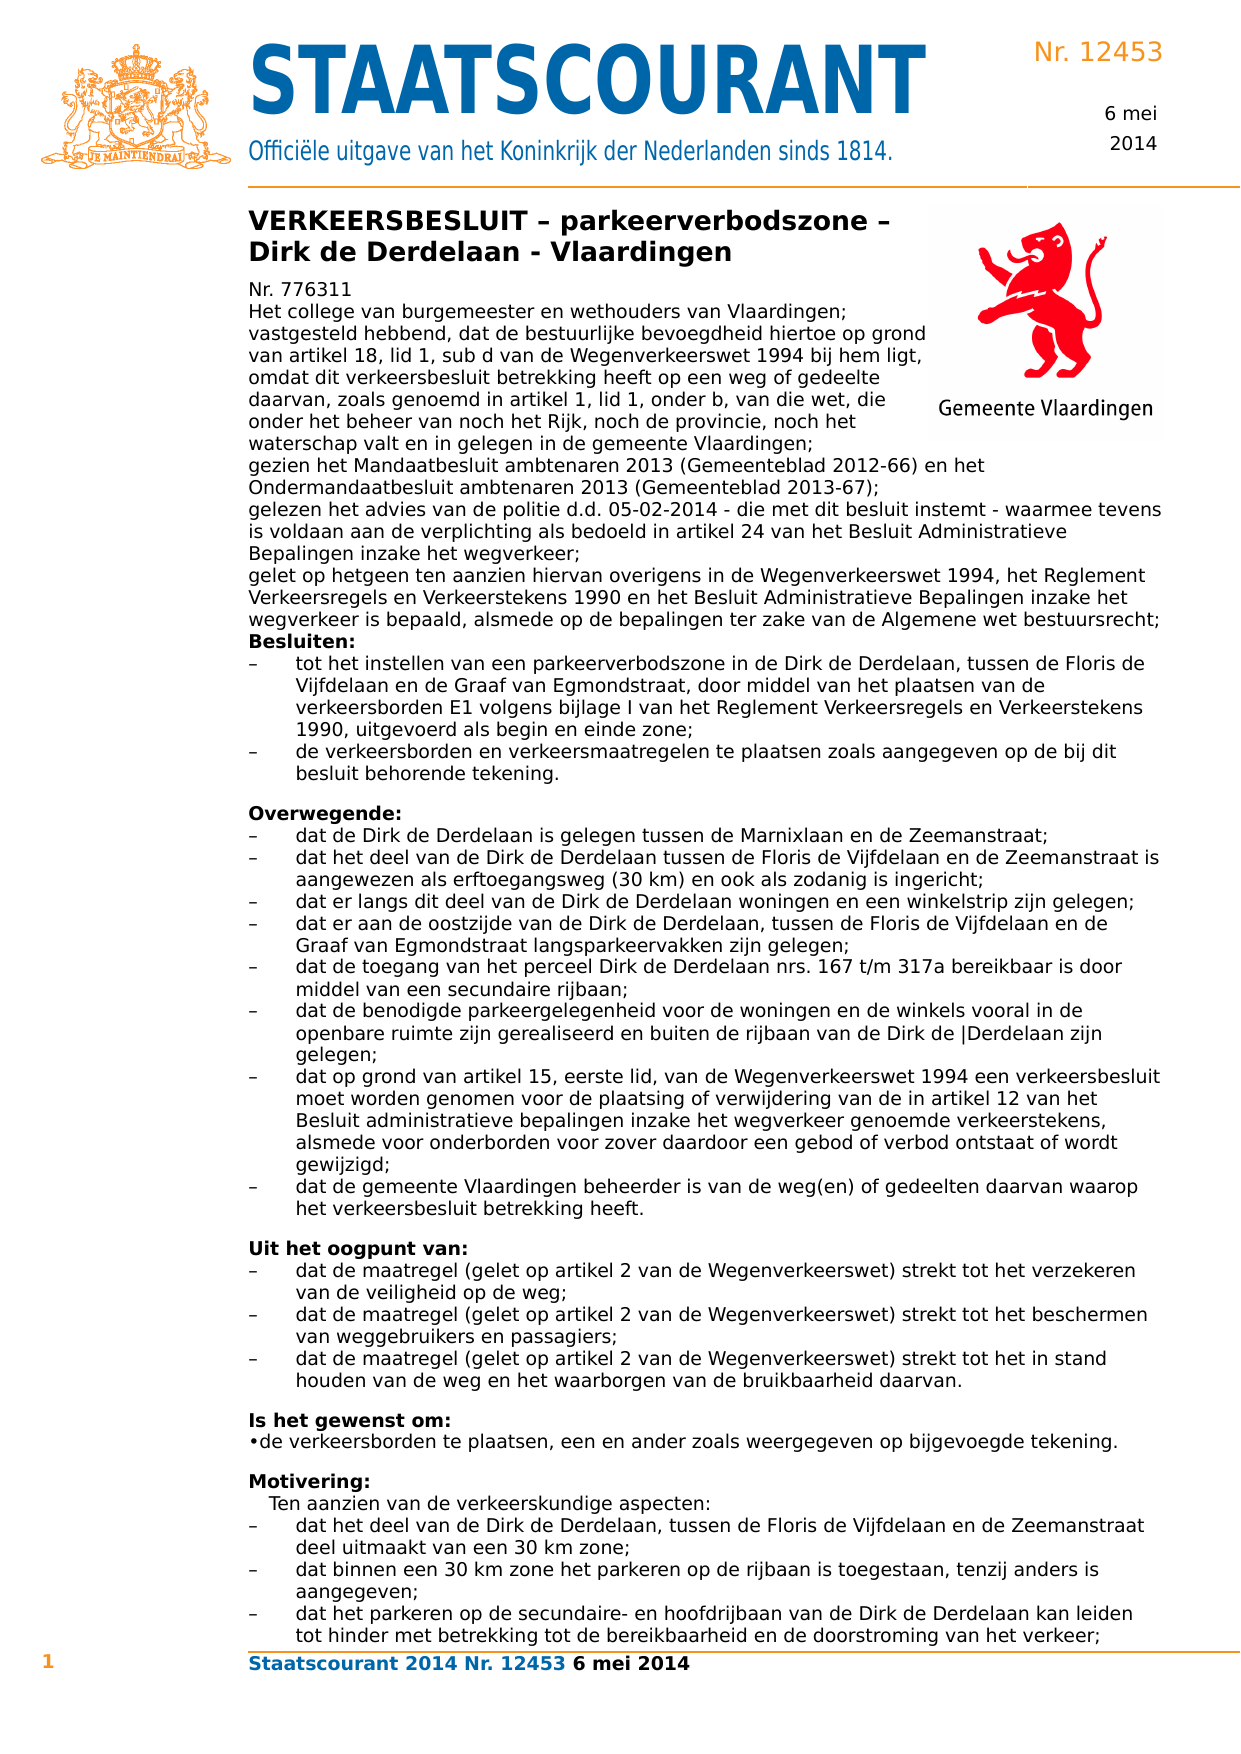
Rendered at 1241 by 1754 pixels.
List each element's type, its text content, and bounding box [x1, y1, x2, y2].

text •de verkeersborden te plaatsen, een en ander zoals weergegeven op bijgevoegde tekening. [248, 1431, 1163, 1453]
list dat het deel van de Dirk de Derdelaan tussen de Floris de Vijfdelaan en de Zeemanstraat is aangewezen als erftoegangsweg (30 km) en ook als zodanig is ingericht; [248, 847, 1163, 891]
text gezien het Mandaatbesluit ambtenaren 2013 (Gemeenteblad 2012-66) en het Ondermandaatbesluit ambtenaren 2013 (Gemeenteblad 2013-67); [248, 455, 1163, 499]
list dat het parkeren op de secundaire- en hoofdrijbaan van de Dirk de Derdelaan kan leiden tot hinder met betrekking tot de bereikbaarheid en de doorstroming van het verkeer; [248, 1603, 1163, 1647]
subtitle VERKEERSBESLUIT – parkeerverbodszone – Dirk de Derdelaan - Vlaardingen [248, 206, 927, 268]
list dat er aan de oostzijde van de Dirk de Derdelaan, tussen de Floris de Vijfdelaan en de Graaf van Egmondstraat langsparkeervakken zijn gelegen; [248, 912, 1163, 956]
list dat op grond van artikel 15, eerste lid, van de Wegenverkeerswet 1994 een verkeersbesluit moet worden genomen voor de plaatsing of verwijdering van de in artikel 12 van het Besluit administratieve bepalingen inzake het wegverkeer genoemde verkeerstekens, alsmede voor onderborden voor zover daardoor een gebod of verbod ontstaat of wordt gewijzigd; [248, 1066, 1163, 1176]
subtitle Overwegende: [248, 803, 1163, 824]
list dat het deel van de Dirk de Derdelaan, tussen de Floris de Vijfdelaan en de Zeemanstraat deel uitmaakt van een 30 km zone; [248, 1515, 1163, 1559]
list dat er langs dit deel van de Dirk de Derdelaan woningen en een winkelstrip zijn gelegen; [248, 891, 1163, 912]
text Nr. 776311 [248, 279, 927, 301]
picture [927, 205, 1164, 442]
list dat de maatregel (gelet op artikel 2 van de Wegenverkeerswet) strekt tot het verzekeren van de veiligheid op de weg; [248, 1260, 1163, 1304]
subtitle Motivering: [248, 1471, 1163, 1493]
text Ten aanzien van de verkeerskundige aspecten: [248, 1493, 1163, 1515]
list de verkeersborden en verkeersmaatregelen te plaatsen zoals aangegeven op de bij dit besluit behorende tekening. [248, 741, 1163, 785]
text vastgesteld hebbend, dat de bestuurlijke bevoegdheid hiertoe op grond van artikel 18, lid 1, sub d van de Wegenverkeerswet 1994 bij hem ligt, omdat dit verkeersbesluit betrekking heeft op een weg of gedeelte daarvan, zoals genoemd in artikel 1, lid 1, onder b, van die wet, die onder het beheer van noch het Rijk, noch de provincie, noch het waterschap valt en in gelegen in de gemeente Vlaardingen; [248, 323, 1163, 455]
list dat de maatregel (gelet op artikel 2 van de Wegenverkeerswet) strekt tot het in stand houden van de weg en het waarborgen van de bruikbaarheid daarvan. [248, 1348, 1163, 1392]
text Het college van burgemeester en wethouders van Vlaardingen; [248, 301, 927, 323]
list dat de Dirk de Derdelaan is gelegen tussen de Marnixlaan en de Zeemanstraat; [248, 824, 1163, 847]
text Besluiten: [248, 631, 1163, 653]
text gelezen het advies van de politie d.d. 05-02-2014 - die met dit besluit instemt - waarmee tevens is voldaan aan de verplichting als bedoeld in artikel 24 van het Besluit Administratieve Bepalingen inzake het wegverkeer; [248, 499, 1163, 565]
list dat de gemeente Vlaardingen beheerder is van de weg(en) of gedeelten daarvan waarop het verkeersbesluit betrekking heeft. [248, 1176, 1163, 1220]
subtitle Is het gewenst om: [248, 1409, 1163, 1431]
list dat de toegang van het perceel Dirk de Derdelaan nrs. 167 t/m 317a bereikbaar is door middel van een secundaire rijbaan; [248, 956, 1163, 1000]
list dat binnen een 30 km zone het parkeren op de rijbaan is toegestaan, tenzij anders is aangegeven; [248, 1559, 1163, 1603]
subtitle Uit het oogpunt van: [248, 1238, 1163, 1260]
list dat de maatregel (gelet op artikel 2 van de Wegenverkeerswet) strekt tot het beschermen van weggebruikers en passagiers; [248, 1304, 1163, 1348]
list tot het instellen van een parkeerverbodszone in de Dirk de Derdelaan, tussen de Floris de Vijfdelaan en de Graaf van Egmondstraat, door middel van het plaatsen van de verkeersborden E1 volgens bijlage I van het Reglement Verkeersregels en Verkeerstekens 1990, uitgevoerd als begin en einde zone; [248, 653, 1163, 741]
picture [41, 44, 231, 169]
list dat de benodigde parkeergelegenheid voor de woningen en de winkels vooral in de openbare ruimte zijn gerealiseerd en buiten de rijbaan van de Dirk de |Derdelaan zijn gelegen; [248, 1000, 1163, 1066]
text gelet op hetgeen ten aanzien hiervan overigens in de Wegenverkeerswet 1994, het Reglement Verkeersregels en Verkeerstekens 1990 en het Besluit Administratieve Bepalingen inzake het wegverkeer is bepaald, alsmede op de bepalingen ter zake van de Algemene wet bestuursrecht; [248, 565, 1163, 631]
